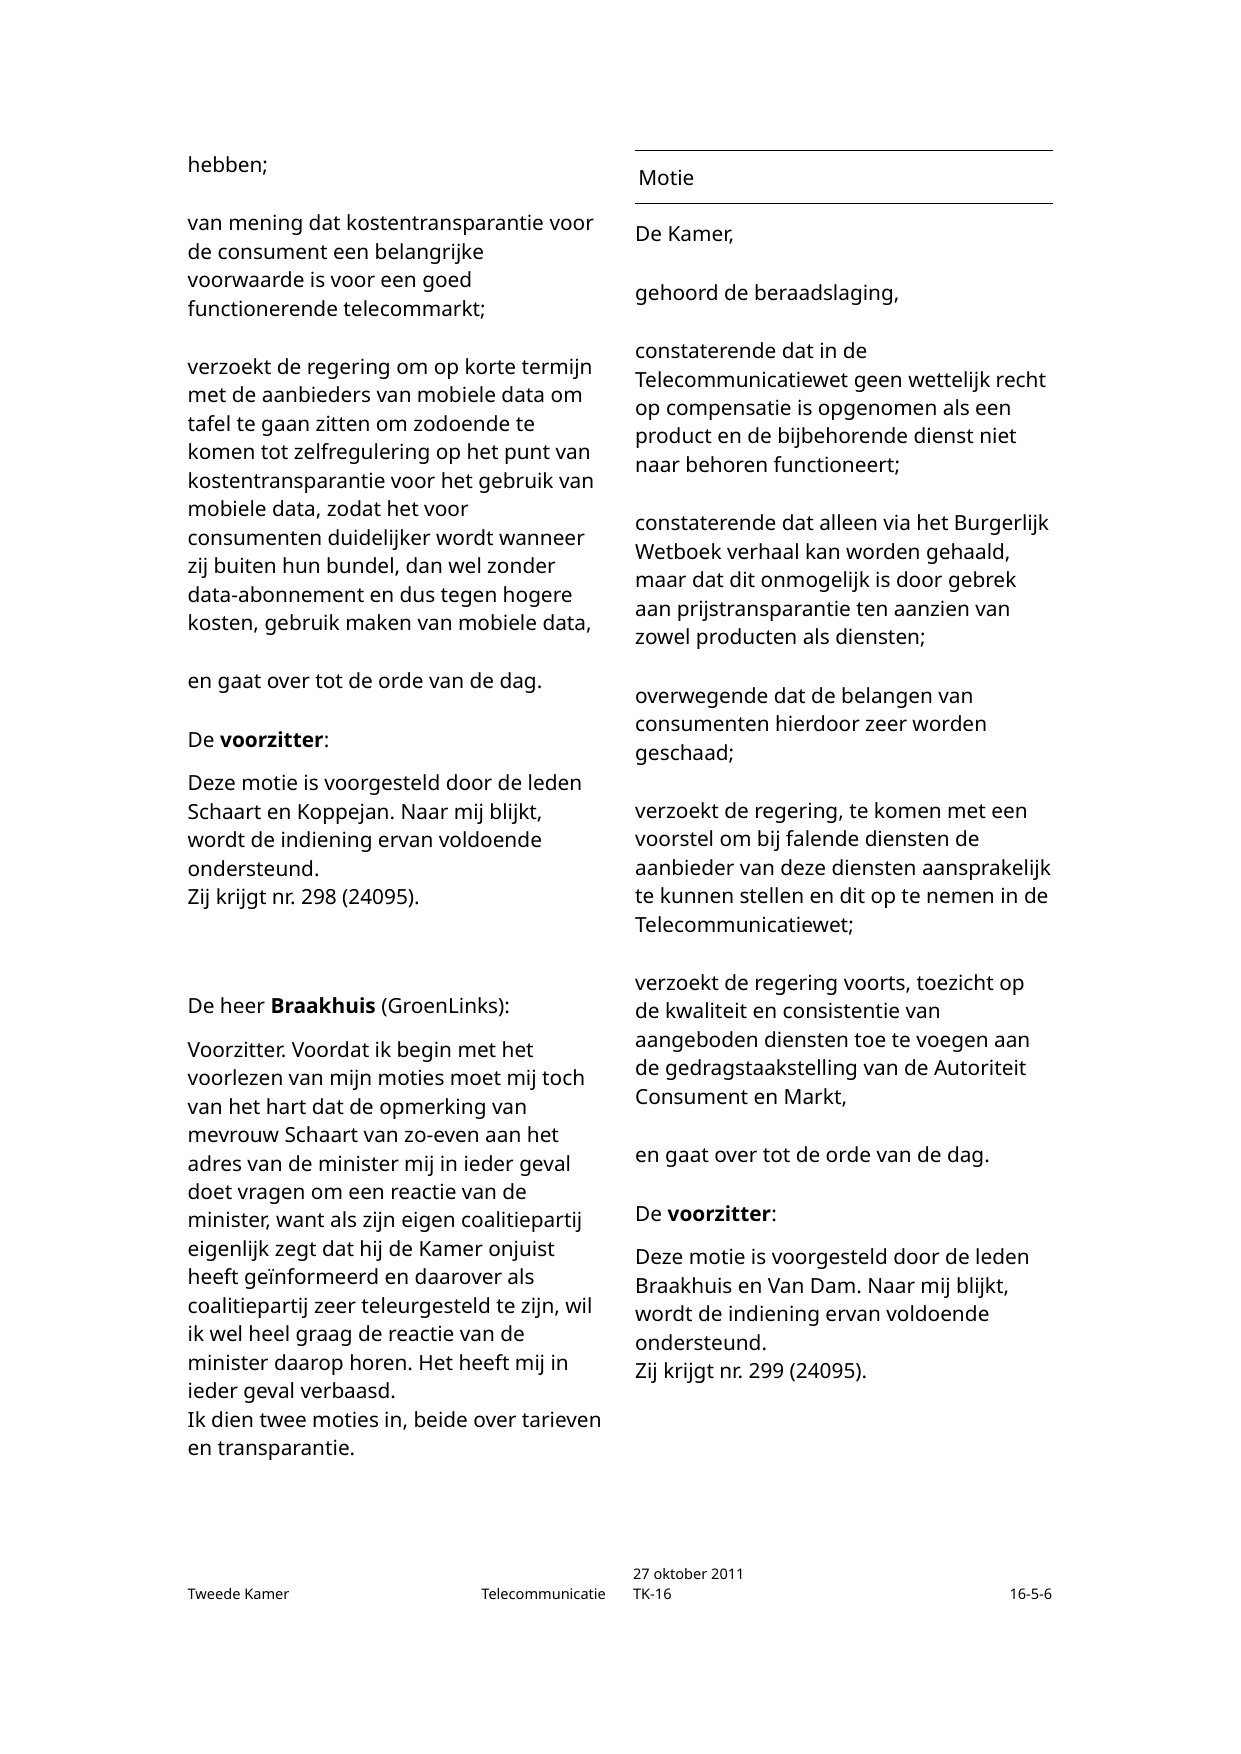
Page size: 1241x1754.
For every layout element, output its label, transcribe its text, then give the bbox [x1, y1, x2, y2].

text van mening dat kostentransparantie voor de consument een belangrijke voorwaarde is voor een goed functionerende telecommarkt; [187, 208, 605, 322]
text gehoord de beraadslaging, [635, 278, 1053, 306]
text De voorzitter: [187, 725, 605, 753]
text hebben; [187, 150, 605, 178]
text en gaat over tot de orde van de dag. [635, 1140, 1053, 1169]
text verzoekt de regering om op korte termijn met de aanbieders van mobiele data om tafel te gaan zitten om zodoende te komen tot zelfregulering op het punt van kostentransparantie voor het gebruik van mobiele data, zodat het voor consumenten duidelijker wordt wanneer zij buiten hun bundel, dan wel zonder data-abonnement en dus tegen hogere kosten, gebruik maken van mobiele data, [187, 352, 605, 637]
text verzoekt de regering, te komen met een voorstel om bij falende diensten de aanbieder van deze diensten aansprakelijk te kunnen stellen en dit op te nemen in de Telecommunicatiewet; [635, 796, 1053, 938]
subtitle Motie [635, 151, 1053, 203]
text De heer Braakhuis (GroenLinks): [187, 992, 605, 1020]
text Deze motie is voorgesteld door de leden Schaart en Koppejan. Naar mij blijkt, wordt de indiening ervan voldoende ondersteund. [187, 768, 605, 882]
text constaterende dat in de Telecommunicatiewet geen wettelijk recht op compensatie is opgenomen als een product en de bijbehorende dienst niet naar behoren functioneert; [635, 336, 1053, 478]
text Voorzitter. Voordat ik begin met het voorlezen van mijn moties moet mij toch van het hart dat de opmerking van mevrouw Schaart van zo-even aan het adres van de minister mij in ieder geval doet vragen om een reactie van de minister, want als zijn eigen coalitiepartij eigenlijk zegt dat hij de Kamer onjuist heeft geïnformeerd en daarover als coalitiepartij zeer teleurgesteld te zijn, wil ik wel heel graag de reactie van de minister daarop horen. Het heeft mij in ieder geval verbaasd. [187, 1035, 605, 1405]
text  [187, 941, 605, 969]
text verzoekt de regering voorts, toezicht op de kwaliteit en consistentie van aangeboden diensten toe te voegen aan de gedragstaakstelling van de Autoriteit Consument en Markt, [635, 968, 1053, 1110]
text overwegende dat de belangen van consumenten hierdoor zeer worden geschaad; [635, 681, 1053, 766]
text constaterende dat alleen via het Burgerlijk Wetboek verhaal kan worden gehaald, maar dat dit onmogelijk is door gebrek aan prijstransparantie ten aanzien van zowel producten als diensten; [635, 508, 1053, 651]
text Ik dien twee moties in, beide over tarieven en transparantie. [187, 1405, 605, 1462]
text Zij krijgt nr. 299 (24095). [635, 1356, 1053, 1384]
text De voorzitter: [635, 1199, 1053, 1227]
text en gaat over tot de orde van de dag. [187, 667, 605, 695]
text Deze motie is voorgesteld door de leden Braakhuis en Van Dam. Naar mij blijkt, wordt de indiening ervan voldoende ondersteund. [635, 1242, 1053, 1356]
text De Kamer, [635, 219, 1053, 248]
text Zij krijgt nr. 298 (24095). [187, 882, 605, 911]
